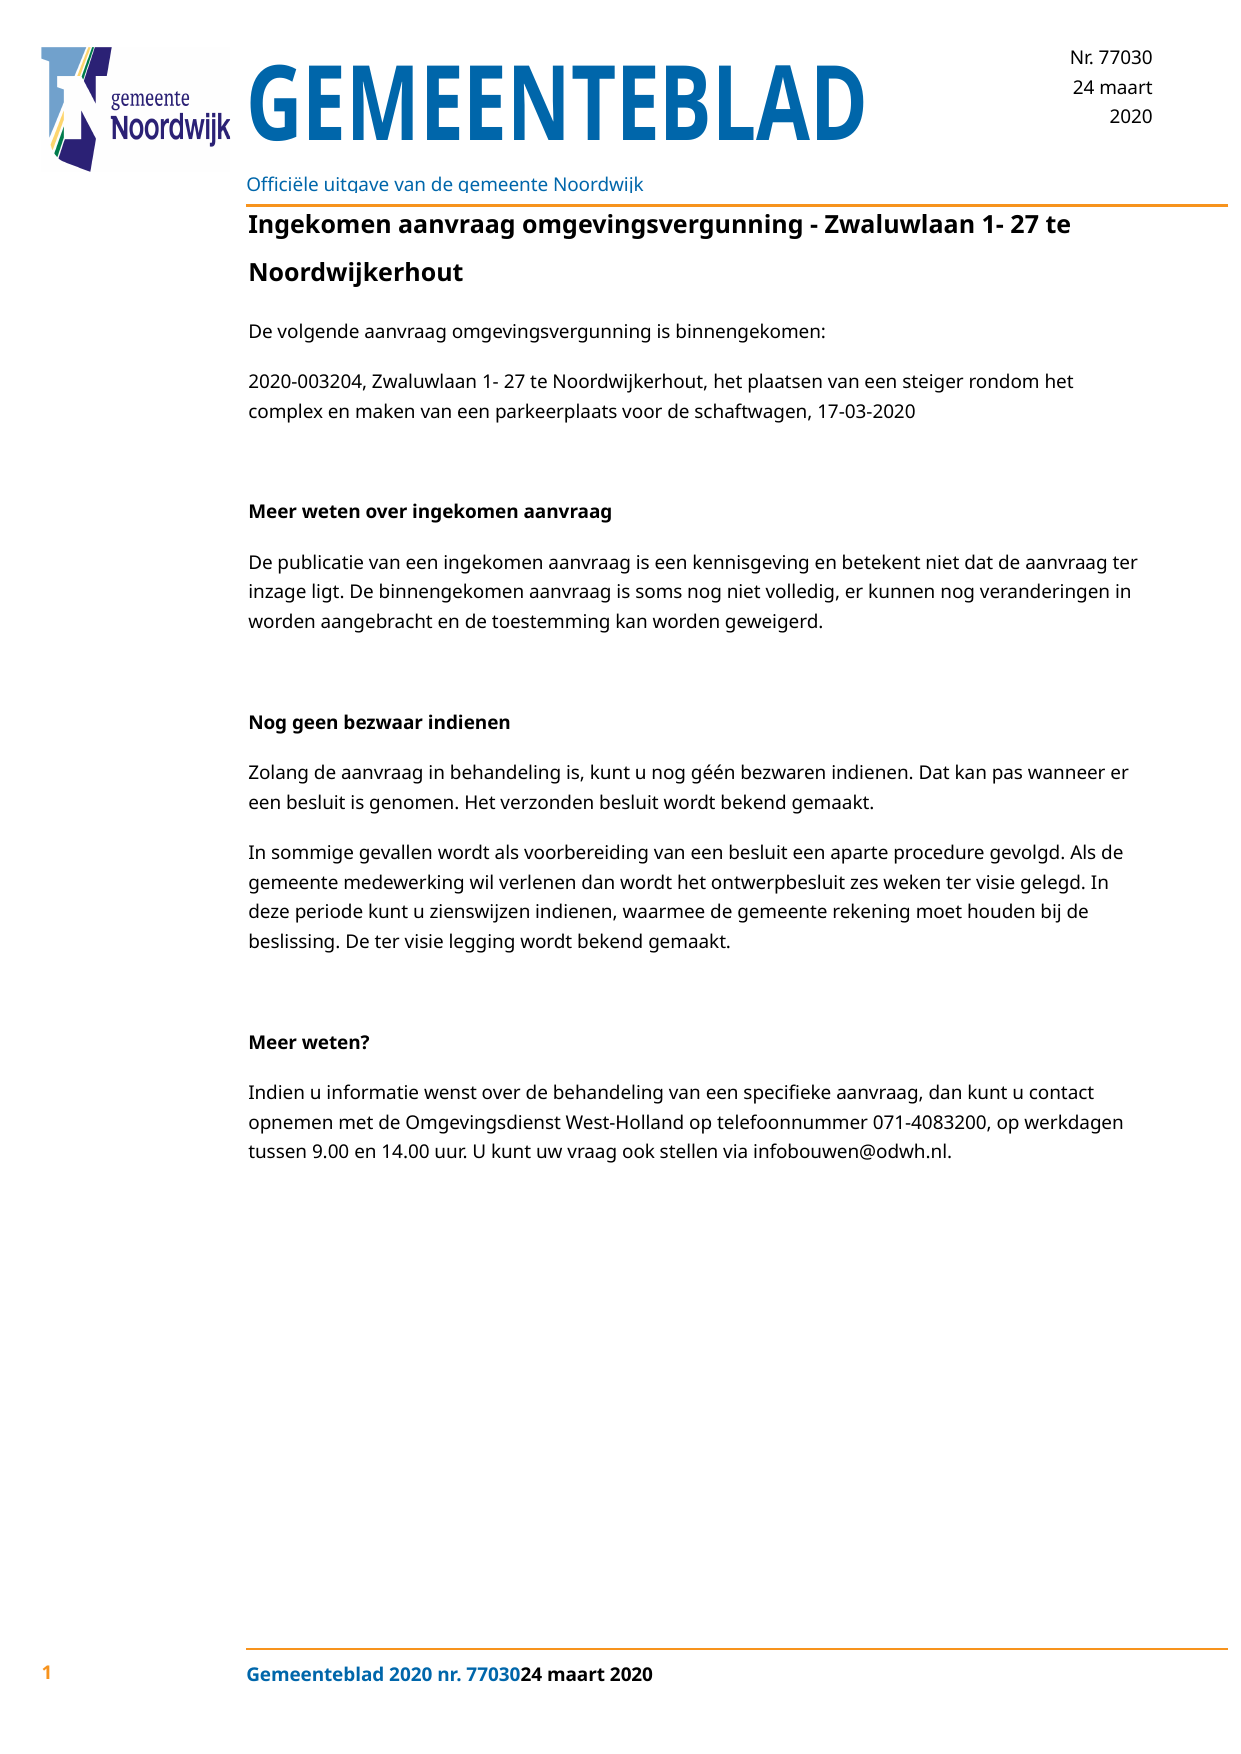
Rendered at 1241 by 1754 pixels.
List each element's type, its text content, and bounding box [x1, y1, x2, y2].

text Indien u informatie wenst over de behandeling van een specifieke aanvraag, dan kunt u contact opnemen met de Omgevingsdienst West-Holland op telefoonnummer 071-4083200, op werkdagen tussen 9.00 en 14.00 uur. U kunt uw vraag ook stellen via infobouwen@odwh.nl. [248, 1079, 1152, 1164]
text Meer weten? [248, 1029, 1152, 1055]
text Zolang de aanvraag in behandeling is, kunt u nog géén bezwaren indienen. Dat kan pas wanneer er een besluit is genomen. Het verzonden besluit wordt bekend gemaakt. [248, 759, 1152, 815]
text In sommige gevallen wordt als voorbereiding van een besluit een aparte procedure gevolgd. Als de gemeente medewerking wil verlenen dan wordt het ontwerpbesluit zes weken ter visie gelegd. In deze periode kunt u zienswijzen indienen, waarmee de gemeente rekening moet houden bij de beslissing. De ter visie legging wordt bekend gemaakt. [248, 839, 1152, 954]
text 2020-003204, Zwaluwlaan 1- 27 te Noordwijkerhout, het plaatsen van een steiger rondom het complex en maken van een parkeerplaats voor de schaftwagen, 17-03-2020 [248, 368, 1152, 424]
picture [41, 47, 231, 172]
text De volgende aanvraag omgevingsvergunning is binnengekomen: [248, 318, 1152, 344]
text De publicatie van een ingekomen aanvraag is een kennisgeving en betekent niet dat de aanvraag ter inzage ligt. De binnengekomen aanvraag is soms nog niet volledig, er kunnen nog veranderingen in worden aangebracht en de toestemming kan worden geweigerd. [248, 549, 1152, 634]
text Ingekomen aanvraag omgevingsvergunning - Zwaluwlaan 1- 27 te Noordwijkerhout [248, 207, 1152, 288]
text Meer weten over ingekomen aanvraag [248, 499, 1152, 524]
text Nog geen bezwaar indienen [248, 709, 1152, 735]
